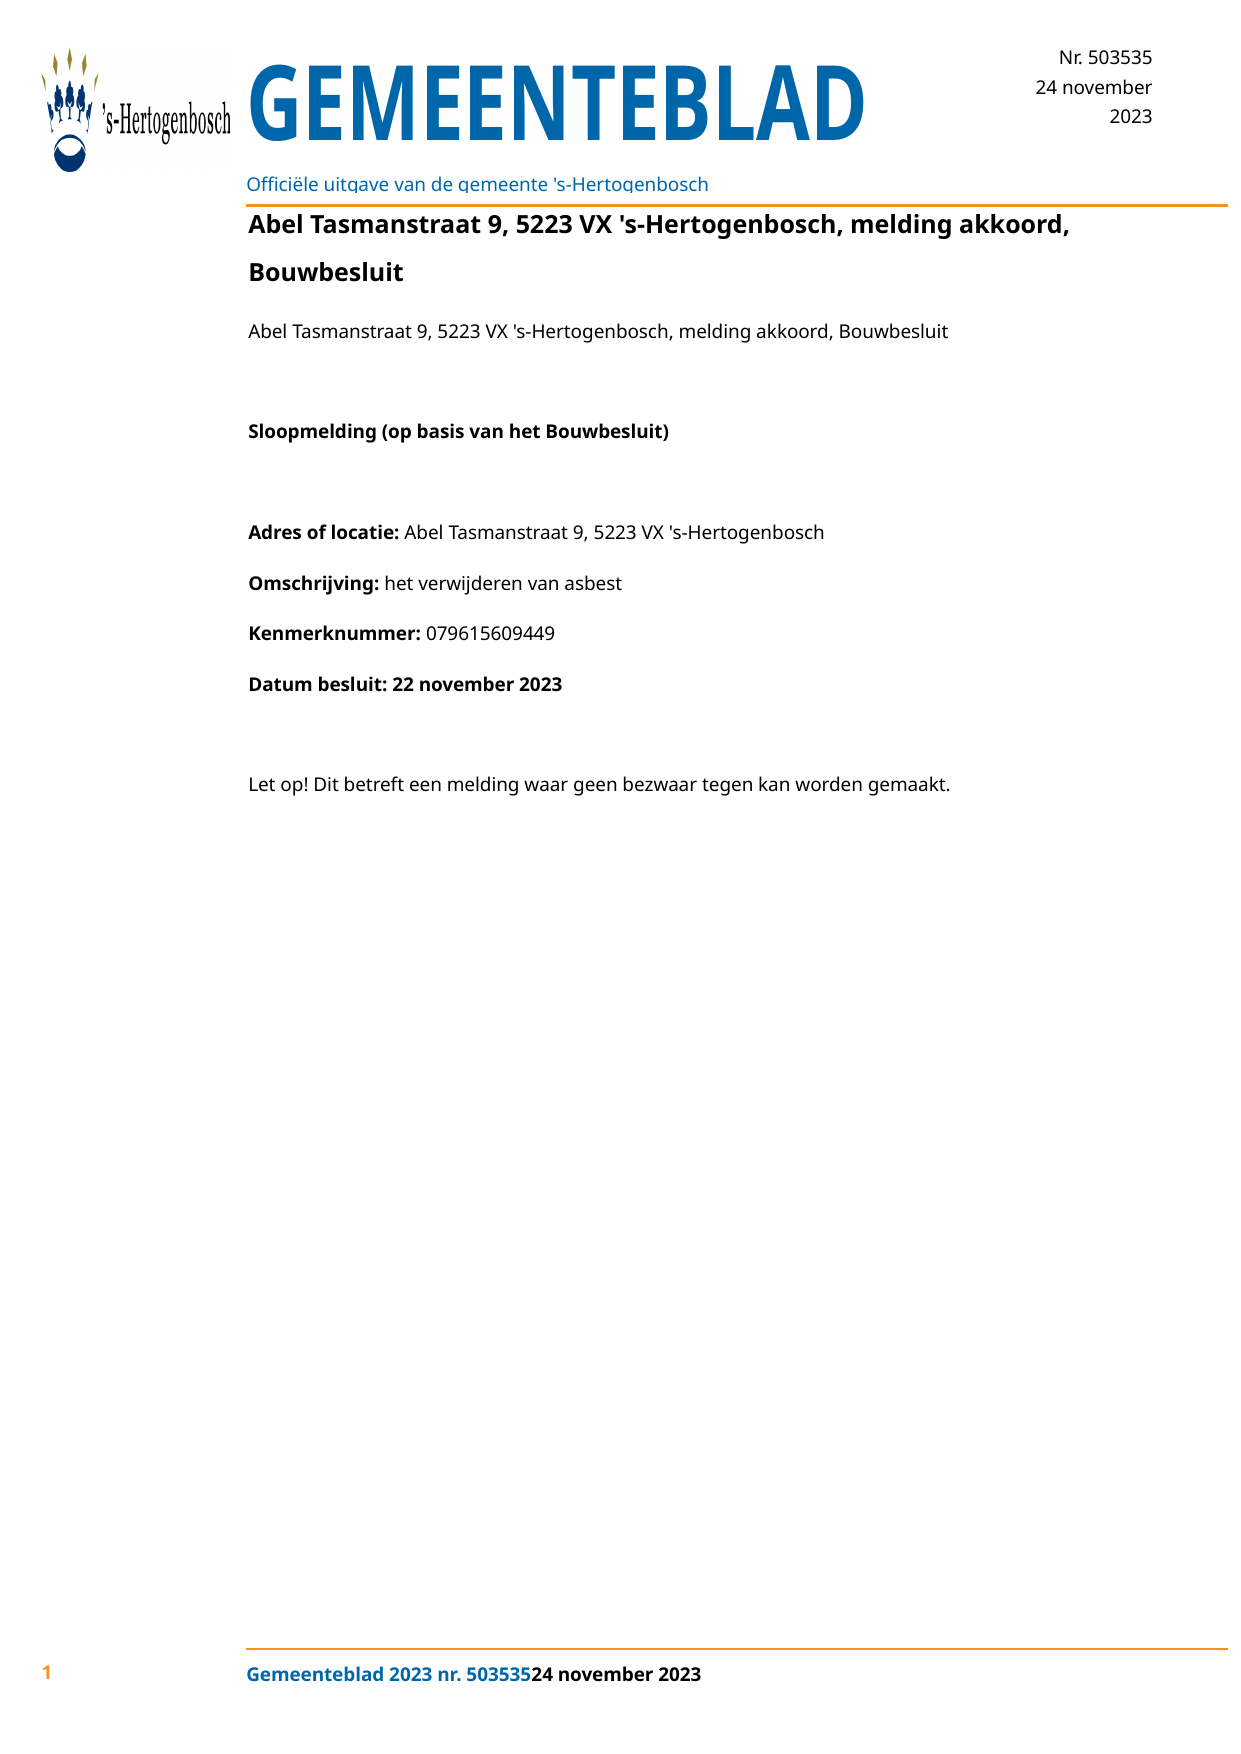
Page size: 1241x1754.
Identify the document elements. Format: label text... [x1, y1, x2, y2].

text Adres of locatie: Abel Tasmanstraat 9, 5223 VX 's-Hertogenbosch [248, 519, 1152, 545]
text Let op! Dit betreft een melding waar geen bezwaar tegen kan worden gemaakt. [248, 772, 1152, 797]
text Sloopmelding (op basis van het Bouwbesluit) [248, 419, 1152, 444]
text Datum besluit: 22 november 2023 [248, 671, 1152, 697]
picture [41, 47, 231, 172]
text Abel Tasmanstraat 9, 5223 VX 's-Hertogenbosch, melding akkoord, Bouwbesluit [248, 207, 1152, 288]
text Omschrijving: het verwijderen van asbest [248, 570, 1152, 596]
text Abel Tasmanstraat 9, 5223 VX 's-Hertogenbosch, melding akkoord, Bouwbesluit [248, 318, 1152, 344]
text Kenmerknummer: 079615609449 [248, 620, 1152, 646]
